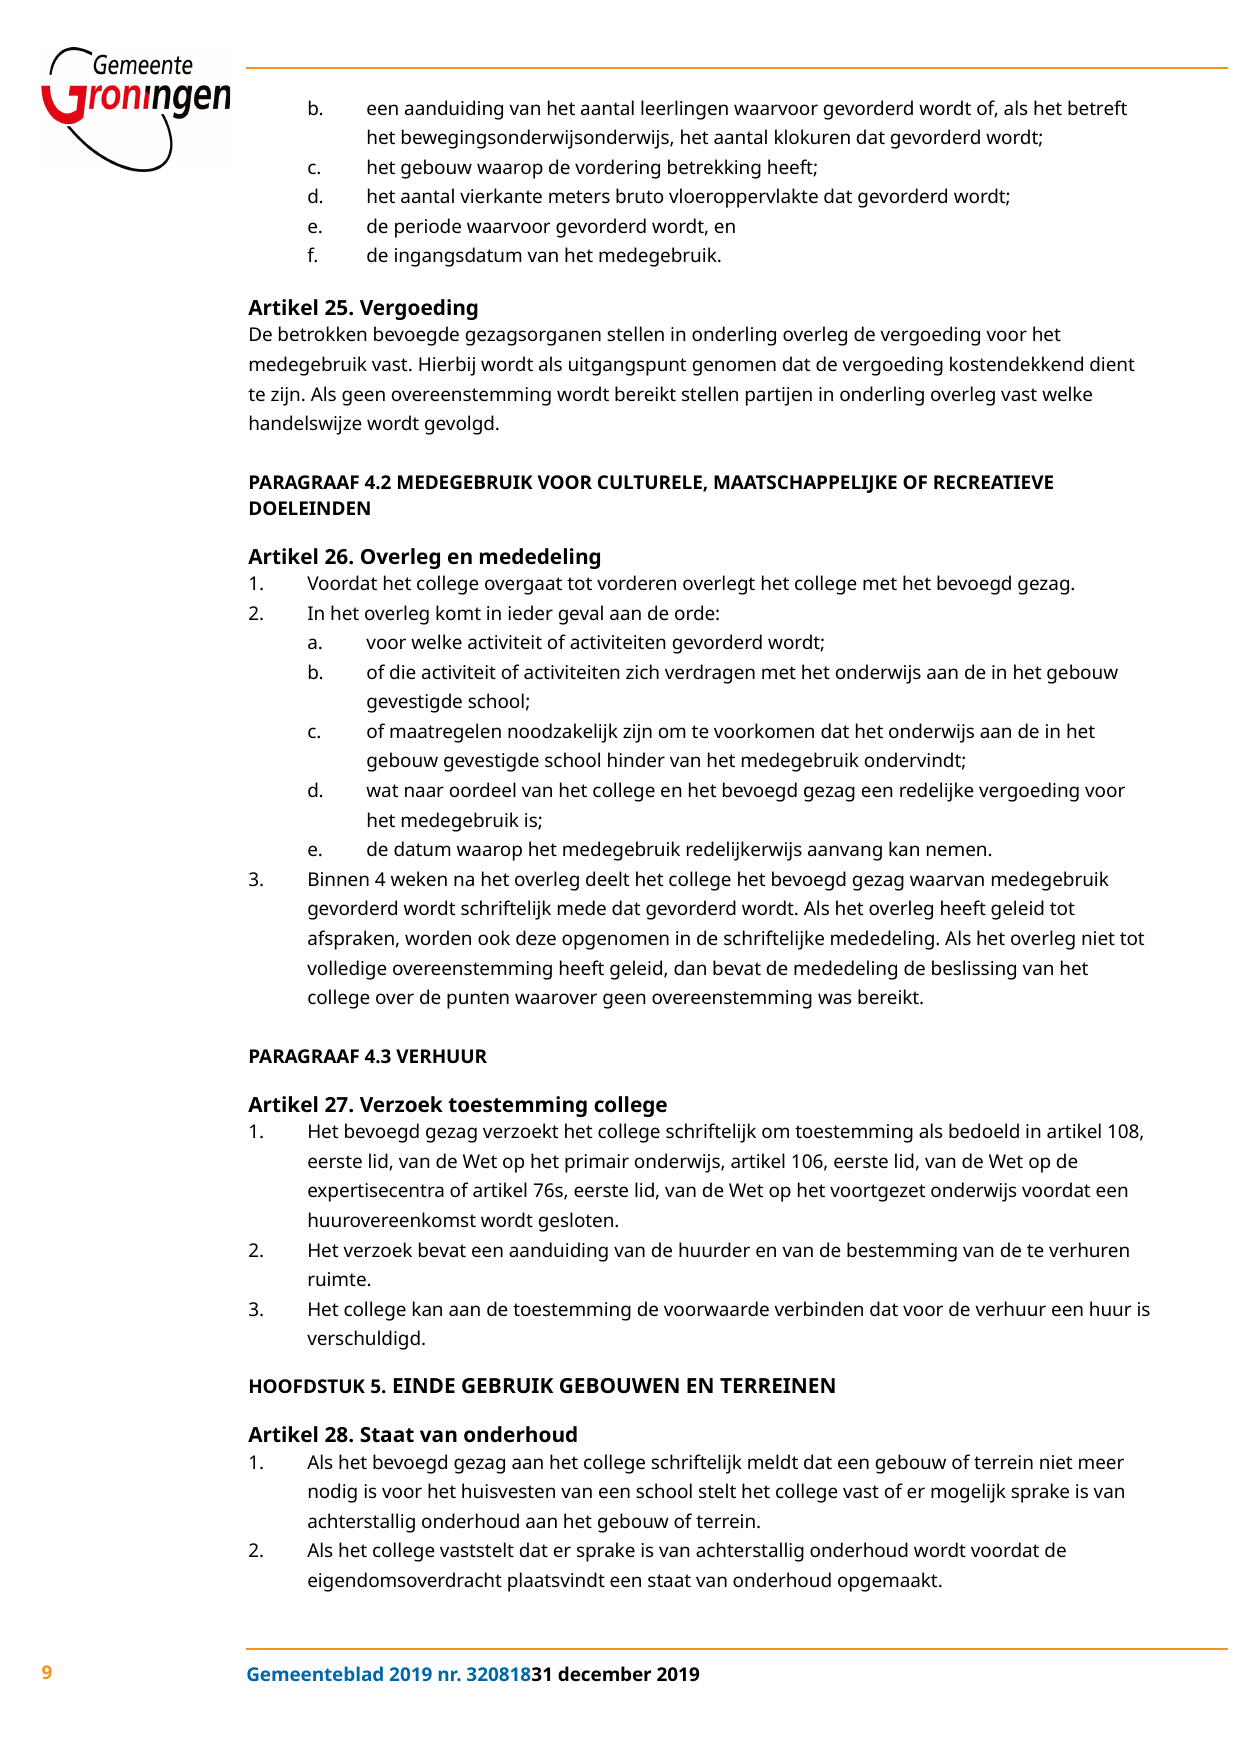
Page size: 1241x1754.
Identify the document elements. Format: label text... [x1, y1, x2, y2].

text Artikel 25. Vergoeding [248, 293, 1152, 322]
list Voordat het college overgaat tot vorderen overlegt het college met het bevoegd gezag. [248, 570, 1152, 596]
list of maatregelen noodzakelijk zijn om te voorkomen dat het onderwijs aan de in het gebouw gevestigde school hinder van het medegebruik ondervindt; [307, 718, 1152, 773]
list een aanduiding van het aantal leerlingen waarvoor gevorderd wordt of, als het betreft het bewegingsonderwijsonderwijs, het aantal klokuren dat gevorderd wordt; [307, 95, 1152, 150]
picture [41, 47, 231, 172]
list Het college kan aan de toestemming de voorwaarde verbinden dat voor de verhuur een huur is verschuldigd. [248, 1296, 1152, 1351]
list de periode waarvoor gevorderd wordt, en [307, 213, 1152, 239]
text De betrokken bevoegde gezagsorganen stellen in onderling overleg de vergoeding voor het medegebruik vast. Hierbij wordt als uitgangspunt genomen dat de vergoeding kostendekkend dient te zijn. Als geen overeenstemming wordt bereikt stellen partijen in onderling overleg vast welke handelswijze wordt gevolgd. [248, 322, 1152, 436]
list Het verzoek bevat een aanduiding van de huurder en van de bestemming van de te verhuren ruimte. [248, 1237, 1152, 1292]
list wat naar oordeel van het college en het bevoegd gezag een redelijke vergoeding voor het medegebruik is; [307, 777, 1152, 833]
list In het overleg komt in ieder geval aan de orde: [248, 600, 1152, 626]
text Artikel 28. Staat van onderhoud [248, 1421, 1152, 1449]
list Binnen 4 weken na het overleg deelt het college het bevoegd gezag waarvan medegebruik gevorderd wordt schriftelijk mede dat gevorderd wordt. Als het overleg heeft geleid tot afspraken, worden ook deze opgenomen in de schriftelijke mededeling. Als het overleg niet tot volledige overeenstemming heeft geleid, dan bevat de mededeling de beslissing van het college over de punten waarover geen overeenstemming was bereikt. [248, 866, 1152, 1010]
text PARAGRAAF 4.2 MEDEGEBRUIK VOOR CULTURELE, MAATSCHAPPELIJKE OF RECREATIEVE DOELEINDEN [248, 469, 1152, 521]
list het aantal vierkante meters bruto vloeroppervlakte dat gevorderd wordt; [307, 183, 1152, 209]
list Het bevoegd gezag verzoekt het college schriftelijk om toestemming als bedoeld in artikel 108, eerste lid, van de Wet op het primair onderwijs, artikel 106, eerste lid, van de Wet op de expertisecentra of artikel 76s, eerste lid, van de Wet op het voortgezet onderwijs voordat een huurovereenkomst wordt gesloten. [248, 1118, 1152, 1233]
text Artikel 26. Overleg en mededeling [248, 542, 1152, 570]
list de ingangsdatum van het medegebruik. [307, 243, 1152, 268]
text Artikel 27. Verzoek toestemming college [248, 1090, 1152, 1118]
list voor welke activiteit of activiteiten gevorderd wordt; [307, 629, 1152, 655]
list de datum waarop het medegebruik redelijkerwijs aanvang kan nemen. [307, 836, 1152, 862]
text HOOFDSTUK 5. EINDE GEBRUIK GEBOUWEN EN TERREINEN [248, 1371, 1152, 1400]
list het gebouw waarop de vordering betrekking heeft; [307, 154, 1152, 180]
list of die activiteit of activiteiten zich verdragen met het onderwijs aan de in het gebouw gevestigde school; [307, 659, 1152, 714]
text PARAGRAAF 4.3 VERHUUR [248, 1043, 1152, 1069]
list Als het bevoegd gezag aan het college schriftelijk meldt dat een gebouw of terrein niet meer nodig is voor het huisvesten van een school stelt het college vast of er mogelijk sprake is van achterstallig onderhoud aan het gebouw of terrein. [248, 1449, 1152, 1534]
list Als het college vaststelt dat er sprake is van achterstallig onderhoud wordt voordat de eigendomsoverdracht plaatsvindt een staat van onderhoud opgemaakt. [248, 1538, 1152, 1593]
